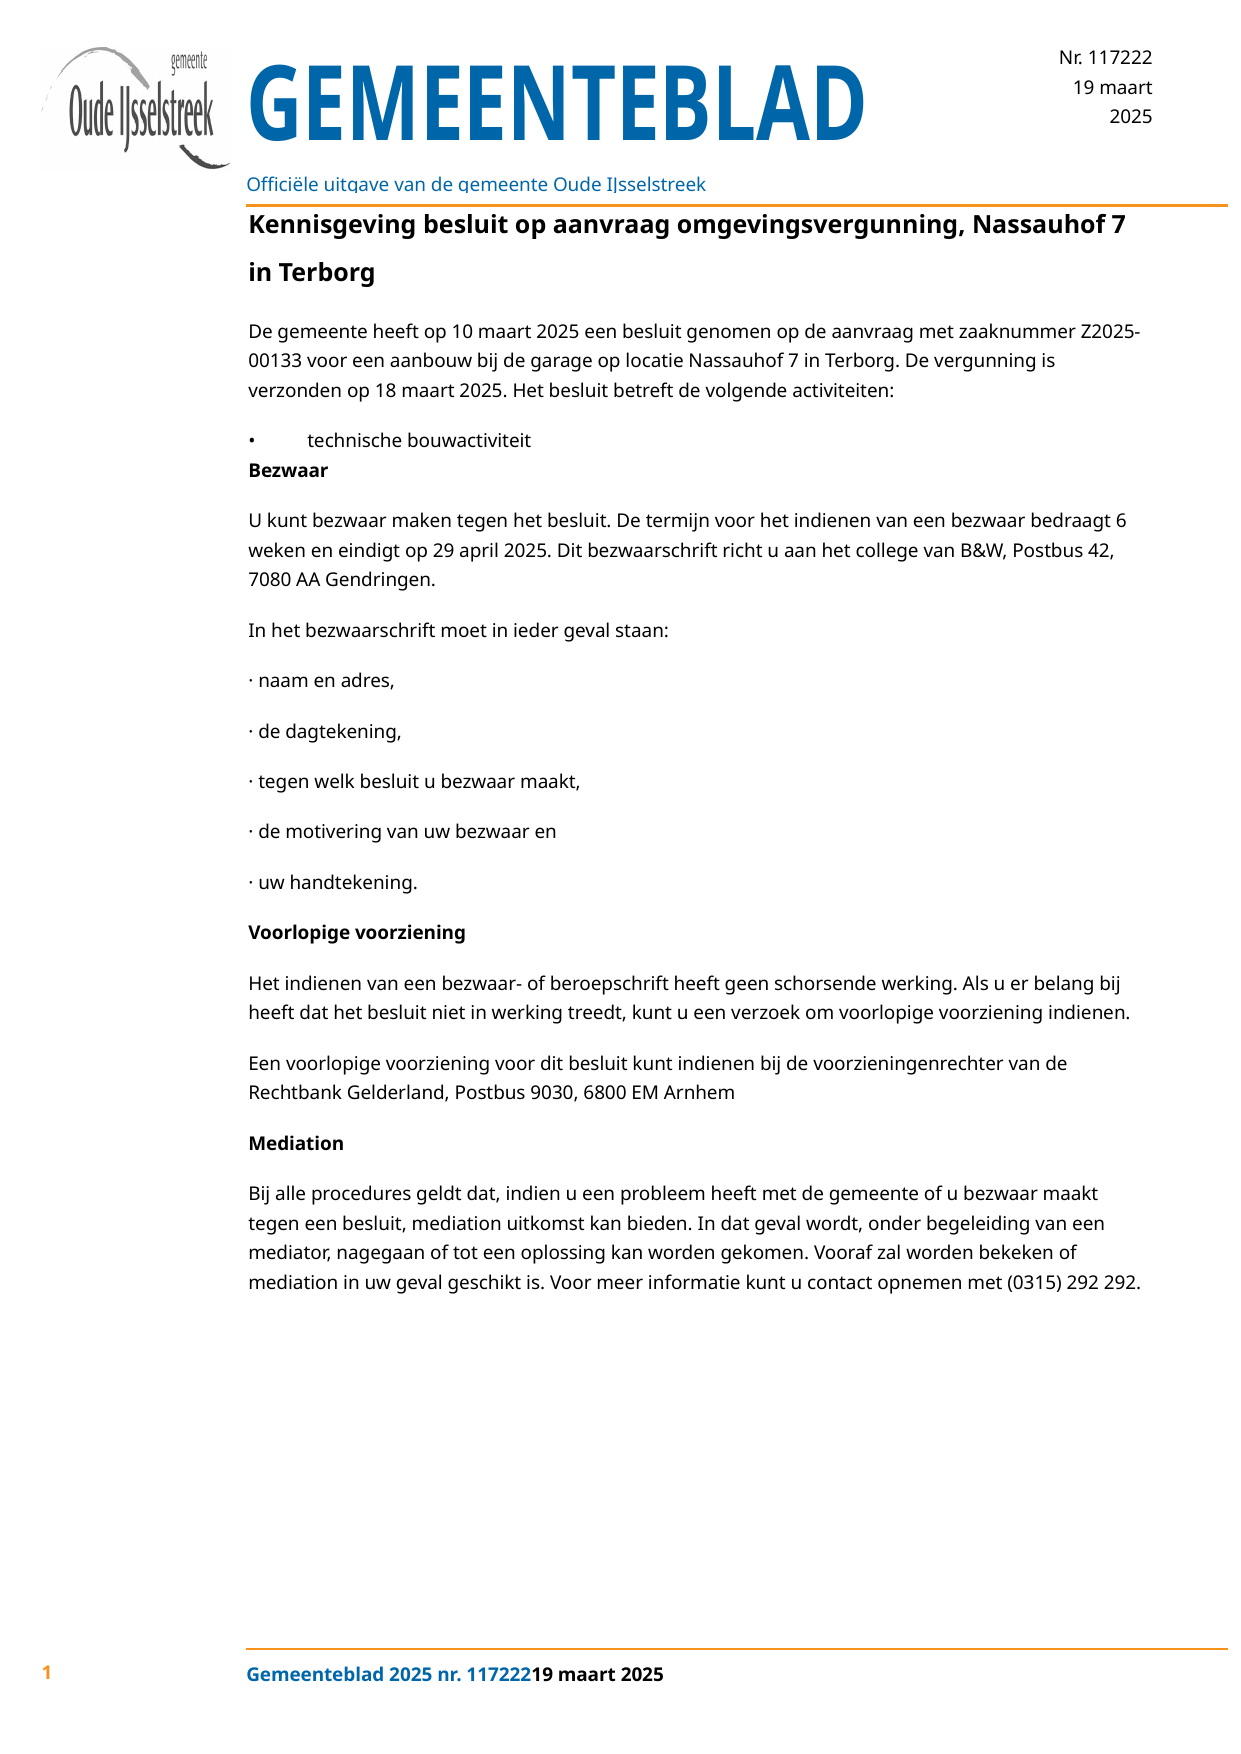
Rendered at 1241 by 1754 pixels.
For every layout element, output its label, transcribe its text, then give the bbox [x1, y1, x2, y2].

text Voorlopige voorziening [248, 919, 1152, 945]
text U kunt bezwaar maken tegen het besluit. De termijn voor het indienen van een bezwaar bedraagt 6 weken en eindigt op 29 april 2025. Dit bezwaarschrift richt u aan het college van B&W, Postbus 42, 7080 AA Gendringen. [248, 507, 1152, 592]
text De gemeente heeft op 10 maart 2025 een besluit genomen op de aanvraag met zaaknummer Z2025-00133 voor een aanbouw bij de garage op locatie Nassauhof 7 in Terborg. De vergunning is verzonden op 18 maart 2025. Het besluit betreft de volgende activiteiten: [248, 318, 1152, 403]
text Het indienen van een bezwaar- of beroepschrift heeft geen schorsende werking. Als u er belang bij heeft dat het besluit niet in werking treedt, kunt u een verzoek om voorlopige voorziening indienen. [248, 970, 1152, 1025]
text · de motivering van uw bezwaar en [248, 819, 1152, 844]
text Bij alle procedures geldt dat, indien u een probleem heeft met de gemeente of u bezwaar maakt tegen een besluit, mediation uitkomst kan bieden. In dat geval wordt, onder begeleiding van een mediator, nagegaan of tot een oplossing kan worden gekomen. Vooraf zal worden bekeken of mediation in uw geval geschikt is. Voor meer informatie kunt u contact opnemen met (0315) 292 292. [248, 1180, 1152, 1295]
picture [41, 47, 231, 172]
text · de dagtekening, [248, 718, 1152, 744]
text · tegen welk besluit u bezwaar maakt, [248, 768, 1152, 794]
text Kennisgeving besluit op aanvraag omgevingsvergunning, Nassauhof 7 in Terborg [248, 207, 1152, 288]
text Bezwaar [248, 457, 1152, 483]
text · uw handtekening. [248, 869, 1152, 895]
text Mediation [248, 1130, 1152, 1156]
text In het bezwaarschrift moet in ieder geval staan: [248, 617, 1152, 643]
text Een voorlopige voorziening voor dit besluit kunt indienen bij de voorzieningenrechter van de Rechtbank Gelderland, Postbus 9030, 6800 EM Arnhem [248, 1050, 1152, 1105]
list technische bouwactiviteit [248, 427, 1152, 453]
text · naam en adres, [248, 667, 1152, 693]
